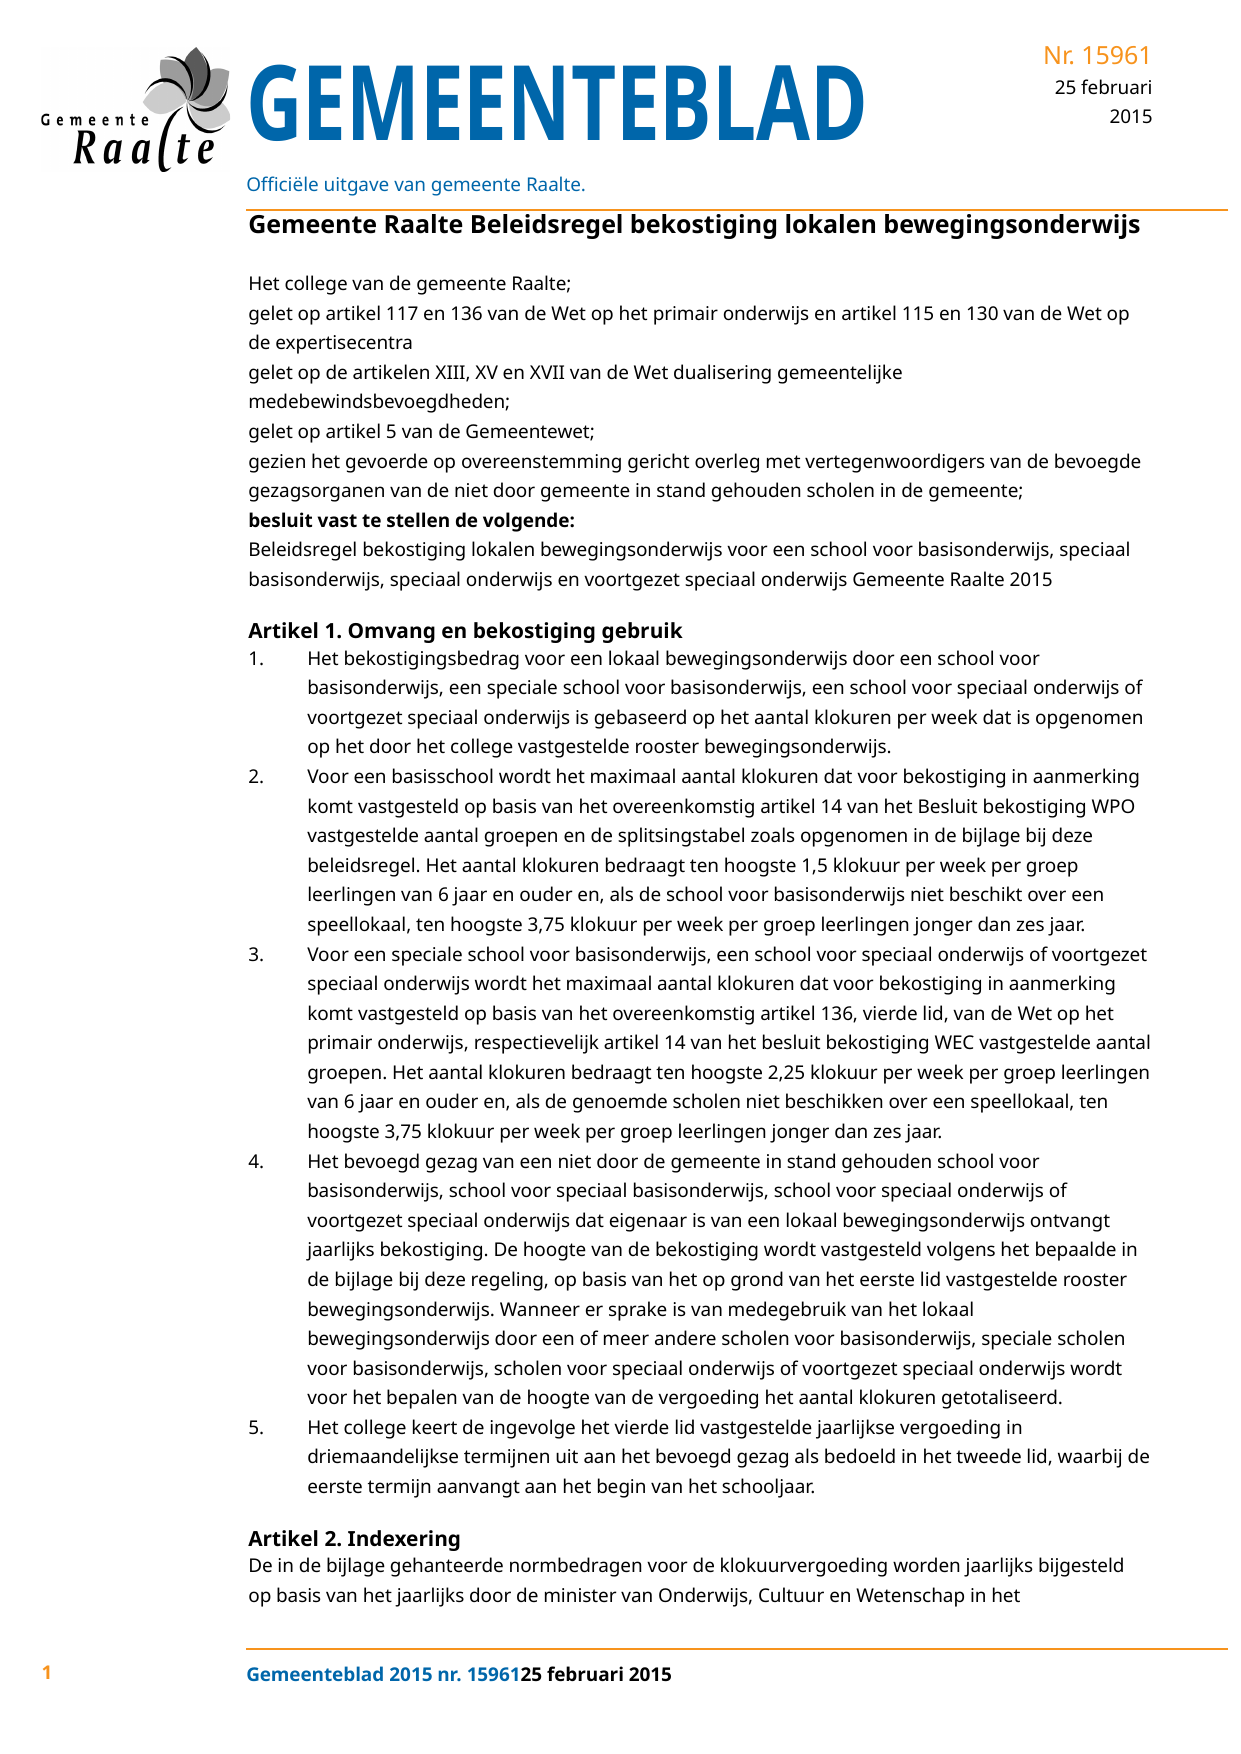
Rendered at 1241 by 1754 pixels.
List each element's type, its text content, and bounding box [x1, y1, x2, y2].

text besluit vast te stellen de volgende: [248, 507, 1152, 533]
text Gemeente Raalte Beleidsregel bekostiging lokalen bewegingsonderwijs [248, 211, 1152, 241]
list Voor een basisschool wordt het maximaal aantal klokuren dat voor bekostiging in aanmerking komt vastgesteld op basis van het overeenkomstig artikel 14 van het Besluit bekostiging WPO vastgestelde aantal groepen en de splitsingstabel zoals opgenomen in de bijlage bij deze beleidsregel. Het aantal klokuren bedraagt ten hoogste 1,5 klokuur per week per groep leerlingen van 6 jaar en ouder en, als de school voor basisonderwijs niet beschikt over een speellokaal, ten hoogste 3,75 klokuur per week per groep leerlingen jonger dan zes jaar. [248, 763, 1152, 937]
list Voor een speciale school voor basisonderwijs, een school voor speciaal onderwijs of voortgezet speciaal onderwijs wordt het maximaal aantal klokuren dat voor bekostiging in aanmerking komt vastgesteld op basis van het overeenkomstig artikel 136, vierde lid, van de Wet op het primair onderwijs, respectievelijk artikel 14 van het besluit bekostiging WEC vastgestelde aantal groepen. Het aantal klokuren bedraagt ten hoogste 2,25 klokuur per week per groep leerlingen van 6 jaar en ouder en, als de genoemde scholen niet beschikken over een speellokaal, ten hoogste 3,75 klokuur per week per groep leerlingen jonger dan zes jaar. [248, 941, 1152, 1144]
text gelet op artikel 117 en 136 van de Wet op het primair onderwijs en artikel 115 en 130 van de Wet op de expertisecentra [248, 300, 1152, 355]
text gelet op de artikelen XIII, XV en XVII van de Wet dualisering gemeentelijke medebewindsbevoegdheden; [248, 359, 1152, 414]
text Beleidsregel bekostiging lokalen bewegingsonderwijs voor een school voor basisonderwijs, speciaal basisonderwijs, speciaal onderwijs en voortgezet speciaal onderwijs Gemeente Raalte 2015 [248, 537, 1152, 592]
text Artikel 2. Indexering [248, 1524, 1152, 1552]
text De in de bijlage gehanteerde normbedragen voor de klokuurvergoeding worden jaarlijks bijgesteld op basis van het jaarlijks door de minister van Onderwijs, Cultuur en Wetenschap in het [248, 1552, 1152, 1607]
text gezien het gevoerde op overeenstemming gericht overleg met vertegenwoordigers van de bevoegde gezagsorganen van de niet door gemeente in stand gehouden scholen in de gemeente; [248, 448, 1152, 503]
picture [41, 47, 231, 172]
list Het bekostigingsbedrag voor een lokaal bewegingsonderwijs door een school voor basisonderwijs, een speciale school voor basisonderwijs, een school voor speciaal onderwijs of voortgezet speciaal onderwijs is gebaseerd op het aantal klokuren per week dat is opgenomen op het door het college vastgestelde rooster bewegingsonderwijs. [248, 645, 1152, 759]
list Het college keert de ingevolge het vierde lid vastgestelde jaarlijkse vergoeding in driemaandelijkse termijnen uit aan het bevoegd gezag als bedoeld in het tweede lid, waarbij de eerste termijn aanvangt aan het begin van het schooljaar. [248, 1414, 1152, 1499]
text Artikel 1. Omvang en bekostiging gebruik [248, 617, 1152, 645]
text Het college van de gemeente Raalte; [248, 270, 1152, 296]
text gelet op artikel 5 van de Gemeentewet; [248, 418, 1152, 444]
list Het bevoegd gezag van een niet door de gemeente in stand gehouden school voor basisonderwijs, school voor speciaal basisonderwijs, school voor speciaal onderwijs of voortgezet speciaal onderwijs dat eigenaar is van een lokaal bewegingsonderwijs ontvangt jaarlijks bekostiging. De hoogte van de bekostiging wordt vastgesteld volgens het bepaalde in de bijlage bij deze regeling, op basis van het op grond van het eerste lid vastgestelde rooster bewegingsonderwijs. Wanneer er sprake is van medegebruik van het lokaal bewegingsonderwijs door een of meer andere scholen voor basisonderwijs, speciale scholen voor basisonderwijs, scholen voor speciaal onderwijs of voortgezet speciaal onderwijs wordt voor het bepalen van de hoogte van de vergoeding het aantal klokuren getotaliseerd. [248, 1148, 1152, 1410]
